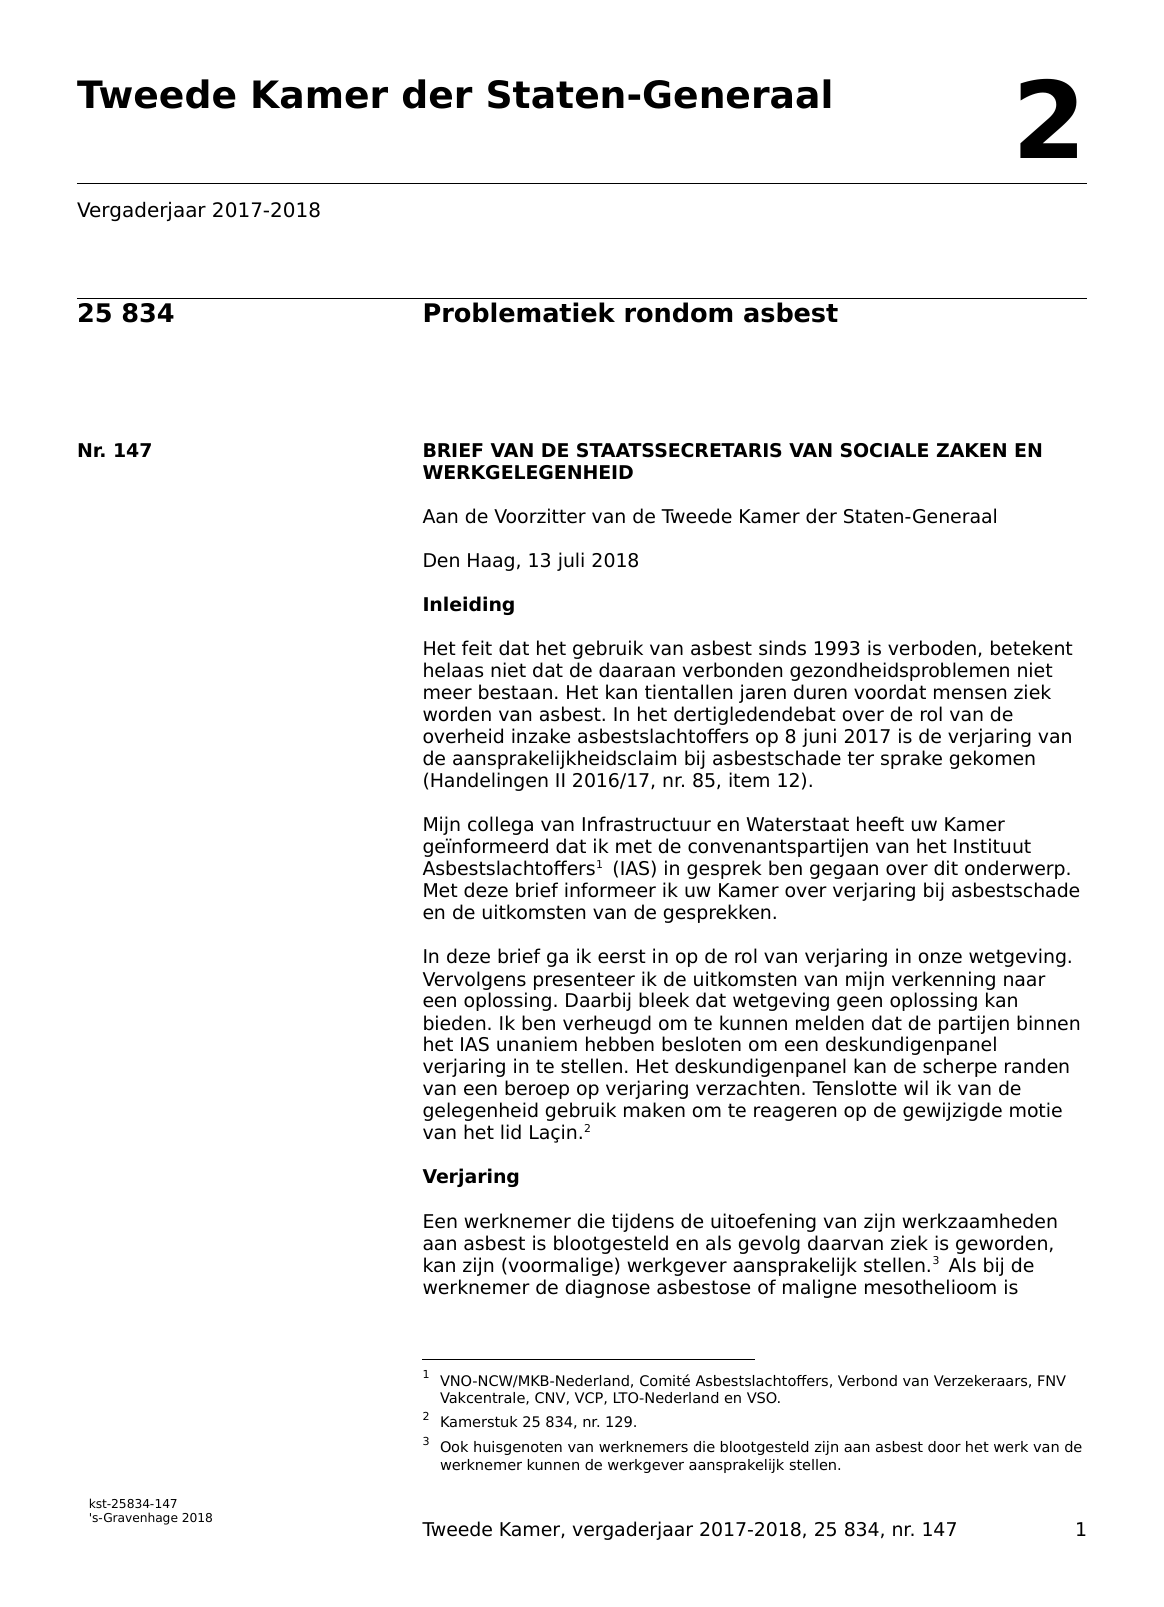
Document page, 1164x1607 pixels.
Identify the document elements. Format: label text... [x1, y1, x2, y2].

text Kamerstuk 25 834, nr. 129. [422, 1410, 1087, 1432]
subtitle Inleiding [422, 594, 1087, 616]
text 's-Gravenhage 2018 [88, 1511, 323, 1525]
table_cell Vergaderjaar 2017-2018 [77, 184, 1087, 298]
subtitle 25 834 Problematiek rondom asbest [77, 299, 1087, 329]
text Ook huisgenoten van werknemers die blootgesteld zijn aan asbest door het werk van de werknemer kunnen de werkgever aansprakelijk stellen. [422, 1435, 1087, 1474]
text In deze brief ga ik eerst in op de rol van verjaring in onze wetgeving. Vervolgens presenteer ik de uitkomsten van mijn verkenning naar een oplossing. Daarbij bleek dat wetgeving geen oplossing kan bieden. Ik ben verheugd om te kunnen melden dat de partijen binnen het IAS unaniem hebben besloten om een deskundigenpanel verjaring in te stellen. Het deskundigenpanel kan de scherpe randen van een beroep op verjaring verzachten. Tenslotte wil ik van de gelegenheid gebruik maken om te reageren op de gewijzigde motie van het lid Laçin. [422, 946, 1087, 1144]
subtitle Verjaring [422, 1166, 1087, 1188]
text Een werknemer die tijdens de uitoefening van zijn werkzaamheden aan asbest is blootgesteld en als gevolg daarvan ziek is geworden, kan zijn (voormalige) werkgever aansprakelijk stellen. Als bij de werknemer de diagnose asbestose of maligne mesothelioom is [422, 1211, 1087, 1298]
text VNO-NCW/MKB-Nederland, Comité Asbestslachtoffers, Verbond van Verzekeraars, FNV Vakcentrale, CNV, VCP, LTO-Nederland en VSO. [422, 1368, 1087, 1407]
text Den Haag, 13 juli 2018 [422, 550, 1087, 572]
text Het feit dat het gebruik van asbest sinds 1993 is verboden, betekent helaas niet dat de daaraan verbonden gezondheidsproblemen niet meer bestaan. Het kan tientallen jaren duren voordat mensen ziek worden van asbest. In het dertigledendebat over de rol van de overheid inzake asbestslachtoffers op 8 juni 2017 is de verjaring van de aansprakelijkheidsclaim bij asbestschade ter sprake gekomen (Handelingen II 2016/17, nr. 85, item 12). [422, 638, 1087, 792]
subtitle Nr. 147 BRIEF VAN DE STAATSSECRETARIS VAN SOCIALE ZAKEN EN WERKGELEGENHEID [77, 440, 1087, 484]
text Aan de Voorzitter van de Tweede Kamer der Staten-Generaal [422, 506, 1087, 528]
text kst-25834-147 [88, 1497, 323, 1511]
text Mijn collega van Infrastructuur en Waterstaat heeft uw Kamer geïnformeerd dat ik met de convenantspartijen van het Instituut Asbestslachtoffers (IAS) in gesprek ben gegaan over dit onderwerp. Met deze brief informeer ik uw Kamer over verjaring bij asbestschade en de uitkomsten van de gesprekken. [422, 814, 1087, 924]
table_header Tweede Kamer der Staten-Generaal [77, 59, 886, 183]
table_header 2 [886, 59, 1087, 183]
